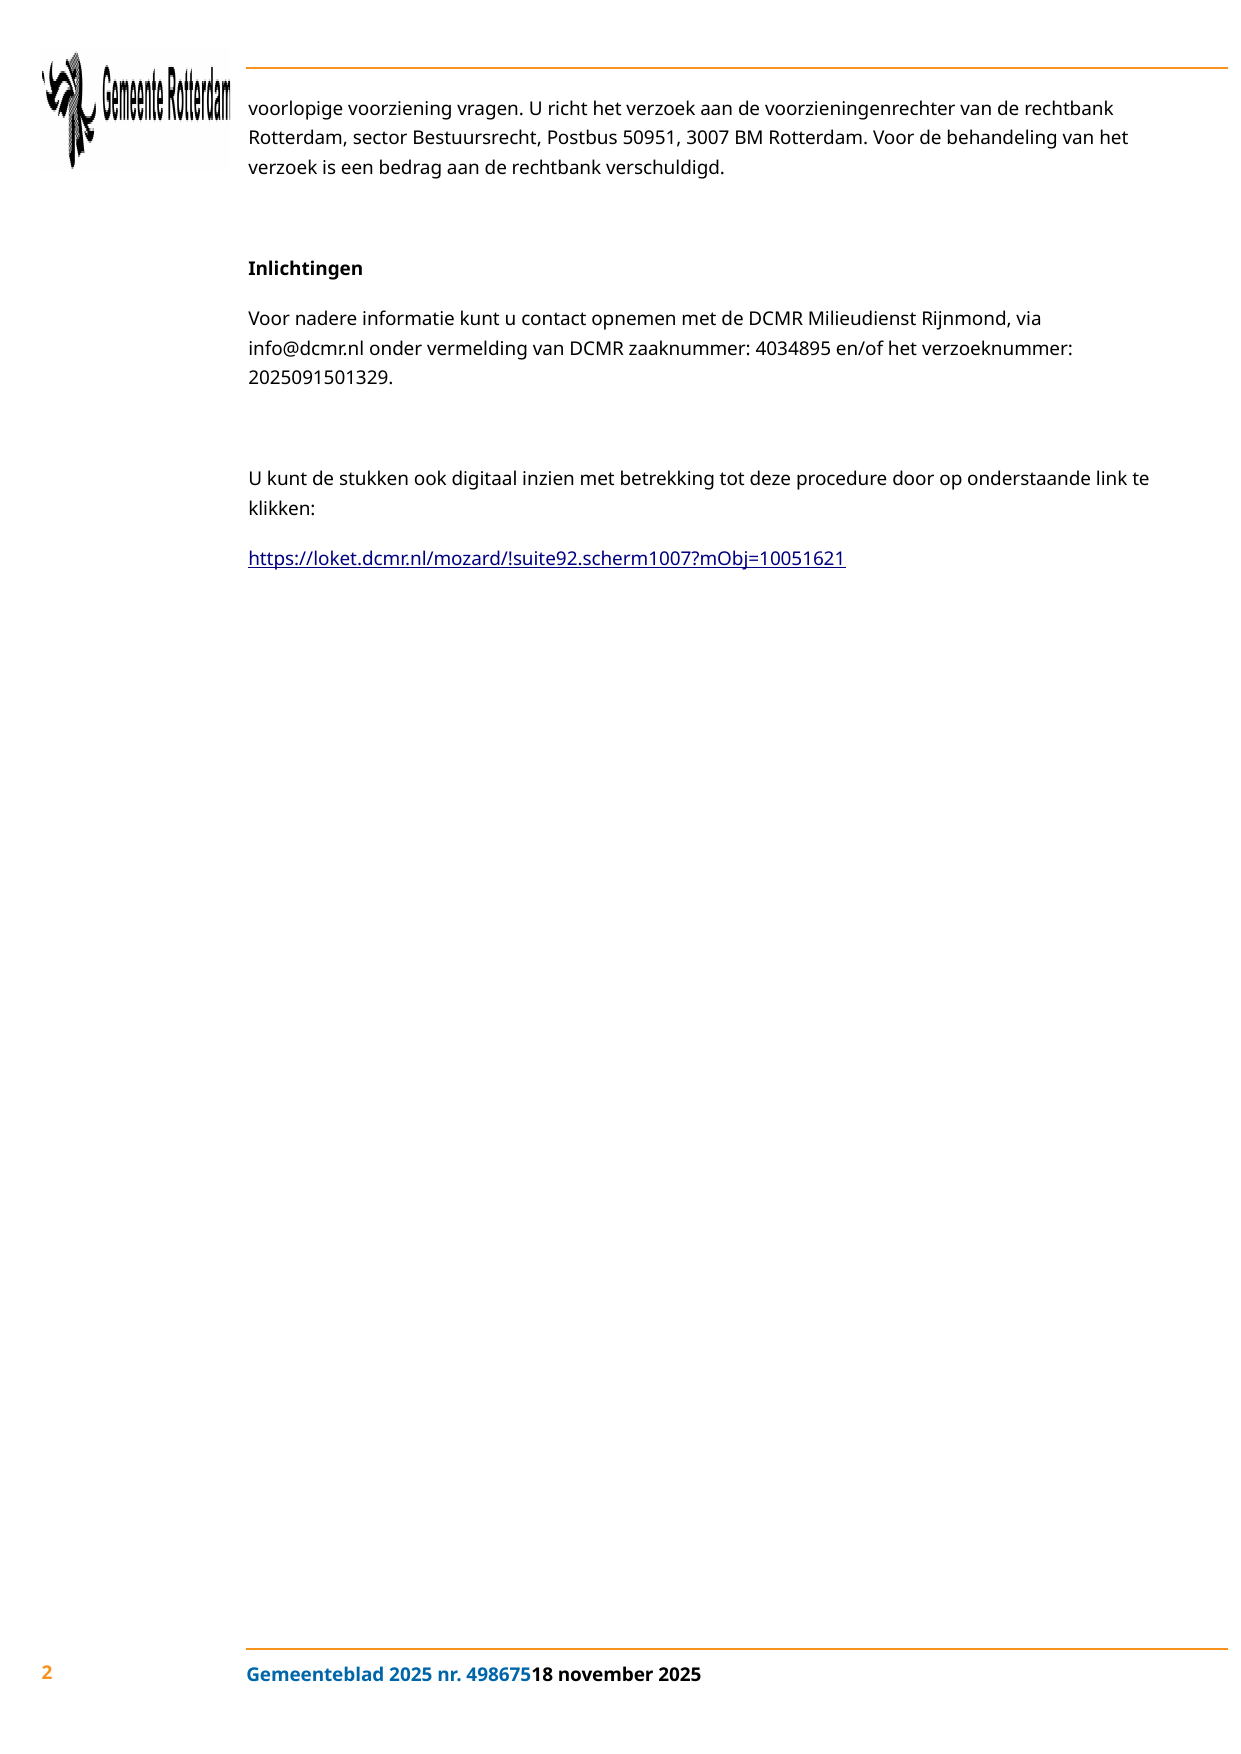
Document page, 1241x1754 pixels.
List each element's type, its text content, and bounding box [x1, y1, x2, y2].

text Voor nadere informatie kunt u contact opnemen met de DCMR Milieudienst Rijnmond, via info@dcmr.nl onder vermelding van DCMR zaaknummer: 4034895 en/of het verzoeknummer: 2025091501329. [248, 305, 1152, 390]
text voorlopige voorziening vragen. U richt het verzoek aan de voorzieningenrechter van de rechtbank Rotterdam, sector Bestuursrecht, Postbus 50951, 3007 BM Rotterdam. Voor de behandeling van het verzoek is een bedrag aan de rechtbank verschuldigd. [248, 95, 1152, 180]
text U kunt de stukken ook digitaal inzien met betrekking tot deze procedure door op onderstaande link te klikken: [248, 465, 1152, 521]
text https://loket.dcmr.nl/mozard/!suite92.scherm1007?mObj=10051621 [248, 545, 1152, 571]
picture [41, 47, 231, 172]
text Inlichtingen [248, 255, 1152, 281]
